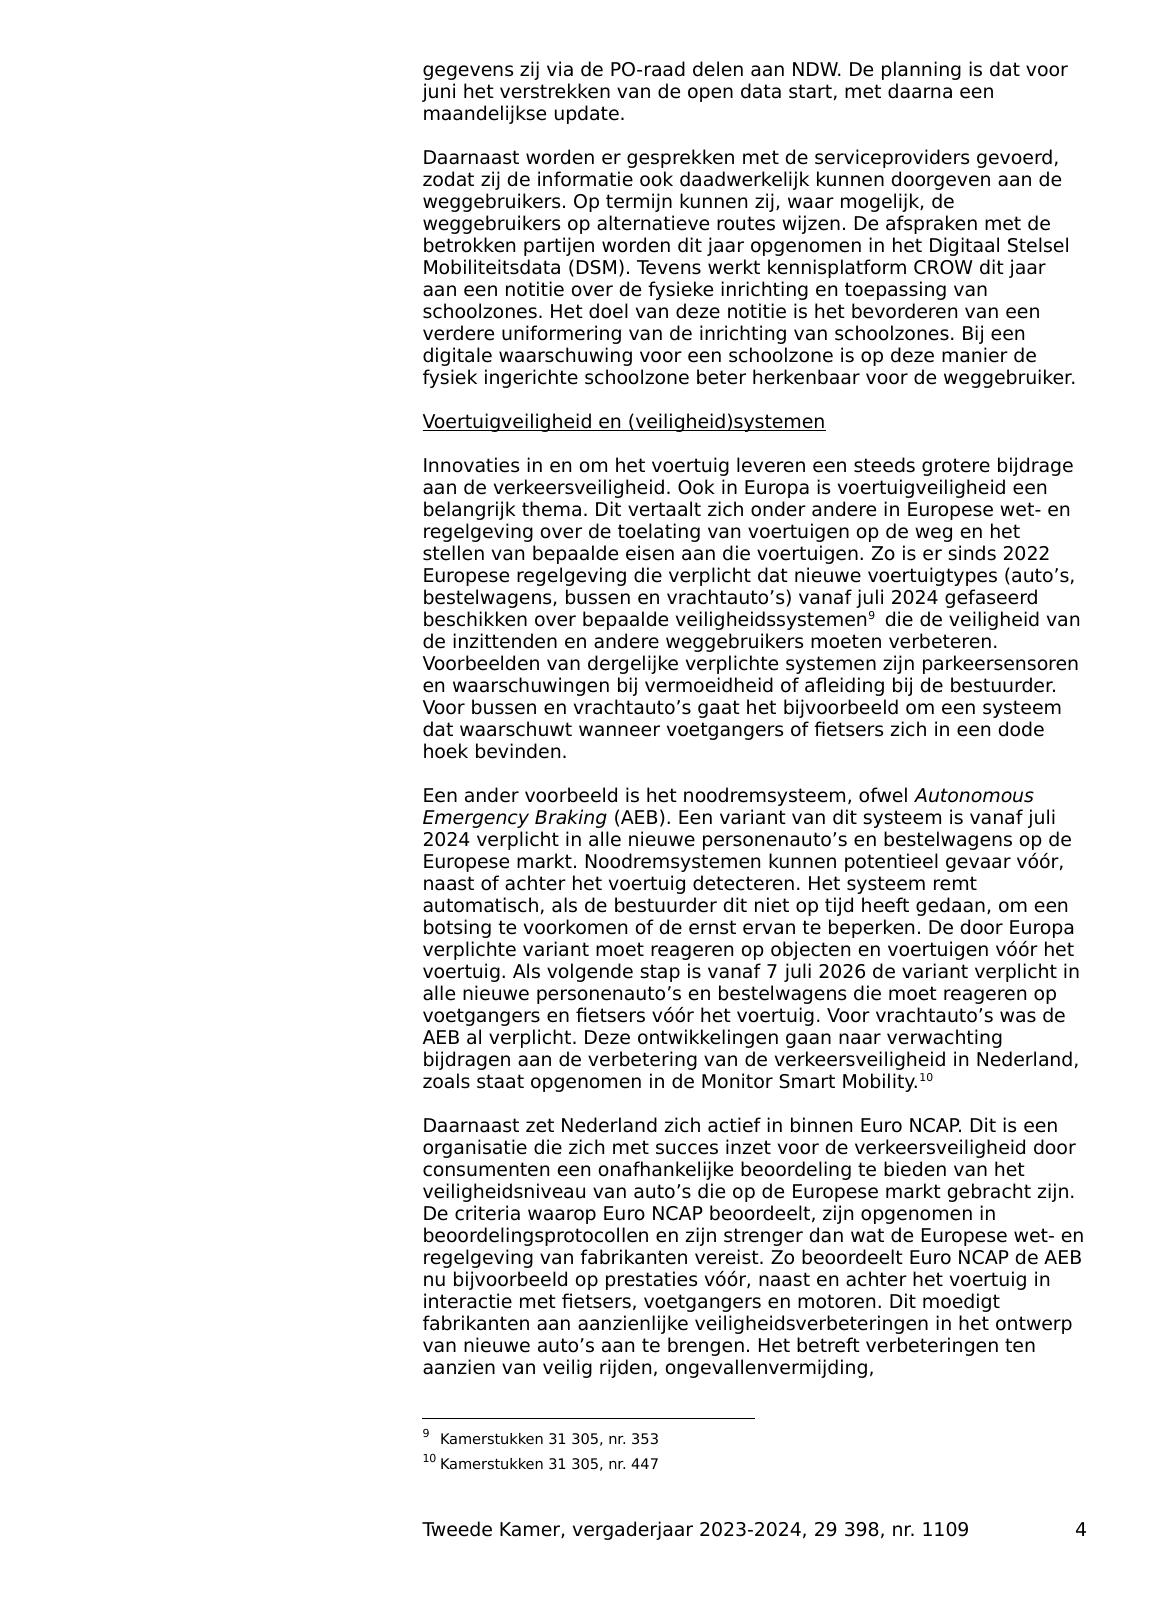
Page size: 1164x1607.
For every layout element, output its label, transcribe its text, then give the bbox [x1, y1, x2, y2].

text Kamerstukken 31 305, nr. 447 [422, 1452, 1087, 1474]
text Daarnaast worden er gesprekken met de serviceproviders gevoerd, zodat zij de informatie ook daadwerkelijk kunnen doorgeven aan de weggebruikers. Op termijn kunnen zij, waar mogelijk, de weggebruikers op alternatieve routes wijzen. De afspraken met de betrokken partijen worden dit jaar opgenomen in het Digitaal Stelsel Mobiliteitsdata (DSM). Tevens werkt kennisplatform CROW dit jaar aan een notitie over de fysieke inrichting en toepassing van schoolzones. Het doel van deze notitie is het bevorderen van een verdere uniformering van de inrichting van schoolzones. Bij een digitale waarschuwing voor een schoolzone is op deze manier de fysiek ingerichte schoolzone beter herkenbaar voor de weggebruiker. [422, 147, 1087, 389]
text Kamerstukken 31 305, nr. 353 [422, 1427, 1087, 1449]
text Daarnaast zet Nederland zich actief in binnen Euro NCAP. Dit is een organisatie die zich met succes inzet voor de verkeersveiligheid door consumenten een onafhankelijke beoordeling te bieden van het veiligheidsniveau van auto’s die op de Europese markt gebracht zijn. De criteria waarop Euro NCAP beoordeelt, zijn opgenomen in beoordelingsprotocollen en zijn strenger dan wat de Europese wet- en regelgeving van fabrikanten vereist. Zo beoordeelt Euro NCAP de AEB nu bijvoorbeeld op prestaties vóór, naast en achter het voertuig in interactie met fietsers, voetgangers en motoren. Dit moedigt fabrikanten aan aanzienlijke veiligheidsverbeteringen in het ontwerp van nieuwe auto’s aan te brengen. Het betreft verbeteringen ten aanzien van veilig rijden, ongevallenvermijding, [422, 1115, 1087, 1379]
text Innovaties in en om het voertuig leveren een steeds grotere bijdrage aan de verkeersveiligheid. Ook in Europa is voertuigveiligheid een belangrijk thema. Dit vertaalt zich onder andere in Europese wet- en regelgeving over de toelating van voertuigen op de weg en het stellen van bepaalde eisen aan die voertuigen. Zo is er sinds 2022 Europese regelgeving die verplicht dat nieuwe voertuigtypes (auto’s, bestelwagens, bussen en vrachtauto’s) vanaf juli 2024 gefaseerd beschikken over bepaalde veiligheidssystemen die de veiligheid van de inzittenden en andere weggebruikers moeten verbeteren. Voorbeelden van dergelijke verplichte systemen zijn parkeersensoren en waarschuwingen bij vermoeidheid of afleiding bij de bestuurder. Voor bussen en vrachtauto’s gaat het bijvoorbeeld om een systeem dat waarschuwt wanneer voetgangers of fietsers zich in een dode hoek bevinden. [422, 455, 1087, 763]
text Een ander voorbeeld is het noodremsysteem, ofwel Autonomous Emergency Braking (AEB). Een variant van dit systeem is vanaf juli 2024 verplicht in alle nieuwe personenauto’s en bestelwagens op de Europese markt. Noodremsystemen kunnen potentieel gevaar vóór, naast of achter het voertuig detecteren. Het systeem remt automatisch, als de bestuurder dit niet op tijd heeft gedaan, om een botsing te voorkomen of de ernst ervan te beperken. De door Europa verplichte variant moet reageren op objecten en voertuigen vóór het voertuig. Als volgende stap is vanaf 7 juli 2026 de variant verplicht in alle nieuwe personenauto’s en bestelwagens die moet reageren op voetgangers en fietsers vóór het voertuig. Voor vrachtauto’s was de AEB al verplicht. Deze ontwikkelingen gaan naar verwachting bijdragen aan de verbetering van de verkeersveiligheid in Nederland, zoals staat opgenomen in de Monitor Smart Mobility. [422, 785, 1087, 1093]
text gegevens zij via de PO-raad delen aan NDW. De planning is dat voor juni het verstrekken van de open data start, met daarna een maandelijkse update. [422, 59, 1087, 125]
subtitle Voertuigveiligheid en (veiligheid)systemen [422, 411, 1087, 433]
